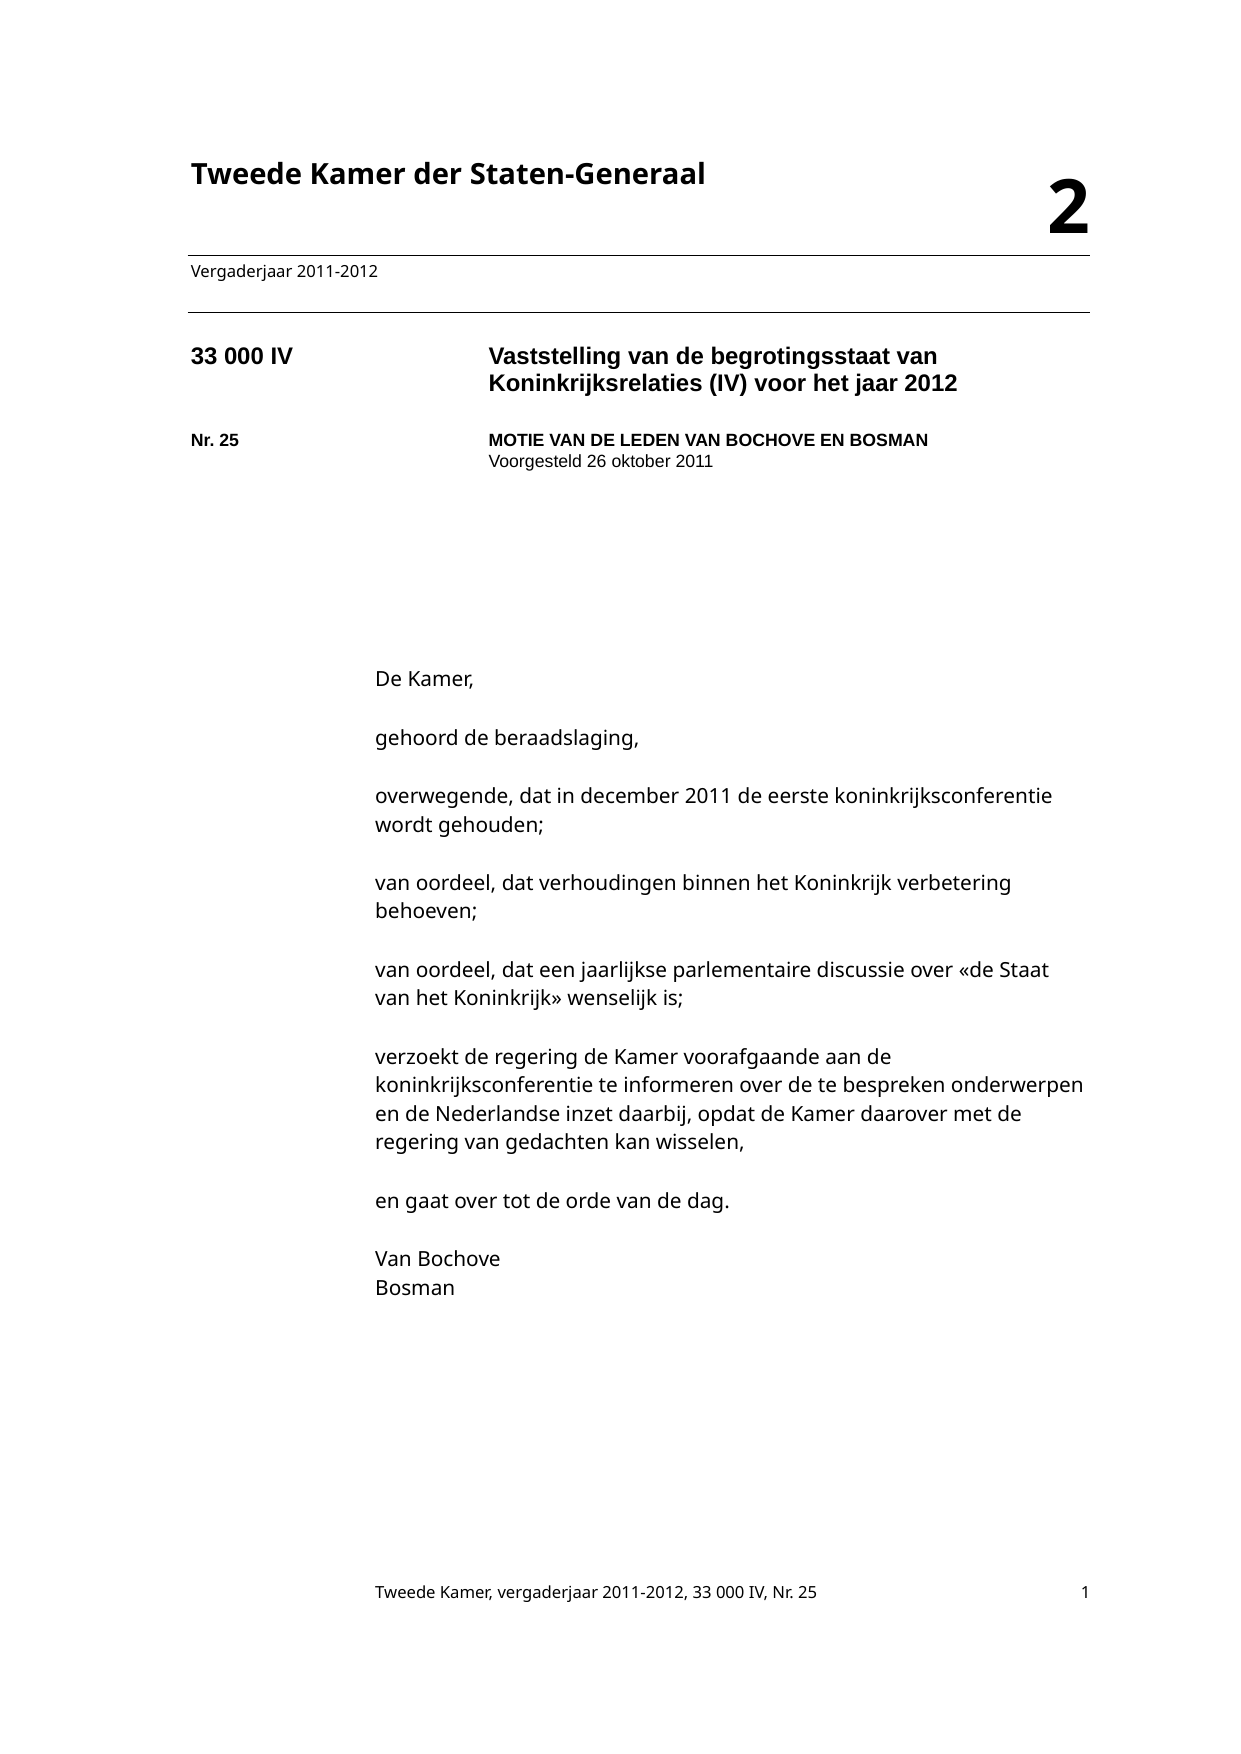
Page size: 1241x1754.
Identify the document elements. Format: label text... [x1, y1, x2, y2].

text en gaat over tot de orde van de dag. [375, 1186, 1090, 1214]
text verzoekt de regering de Kamer voorafgaande aan de koninkrijksconferentie te informeren over de te bespreken onderwerpen en de Nederlandse inzet daarbij, opdat de Kamer daarover met de regering van gedachten kan wisselen, [375, 1042, 1090, 1156]
table_cell [485, 256, 1090, 312]
table_cell [485, 313, 1090, 339]
text Bosman [375, 1273, 1090, 1301]
table_cell Vaststelling van de begrotingsstaat van Koninkrijksrelaties (IV) voor het jaar 2012 [485, 339, 1090, 427]
text overwegende, dat in december 2011 de eerste koninkrijksconferentie wordt gehouden; [375, 781, 1090, 838]
table_cell Nr. 25 [188, 427, 485, 546]
text De Kamer, [375, 664, 1090, 693]
text van oordeel, dat een jaarlijkse parlementaire discussie over «de Staat van het Koninkrijk» wenselijk is; [375, 955, 1090, 1012]
text gehoord de beraadslaging, [375, 723, 1090, 751]
table_header 2 [910, 150, 1090, 255]
table_cell 33 000 IV [188, 339, 485, 427]
text Van Bochove [375, 1244, 1090, 1273]
table_header Tweede Kamer der Staten-Generaal [188, 150, 909, 255]
table_cell [188, 313, 485, 339]
table_cell Vergaderjaar 2011-2012 [188, 256, 485, 312]
table_cell MOTIE VAN DE LEDEN VAN BOCHOVE EN BOSMAN Voorgesteld 26 oktober 2011 [485, 427, 1090, 546]
text van oordeel, dat verhoudingen binnen het Koninkrijk verbetering behoeven; [375, 868, 1090, 925]
